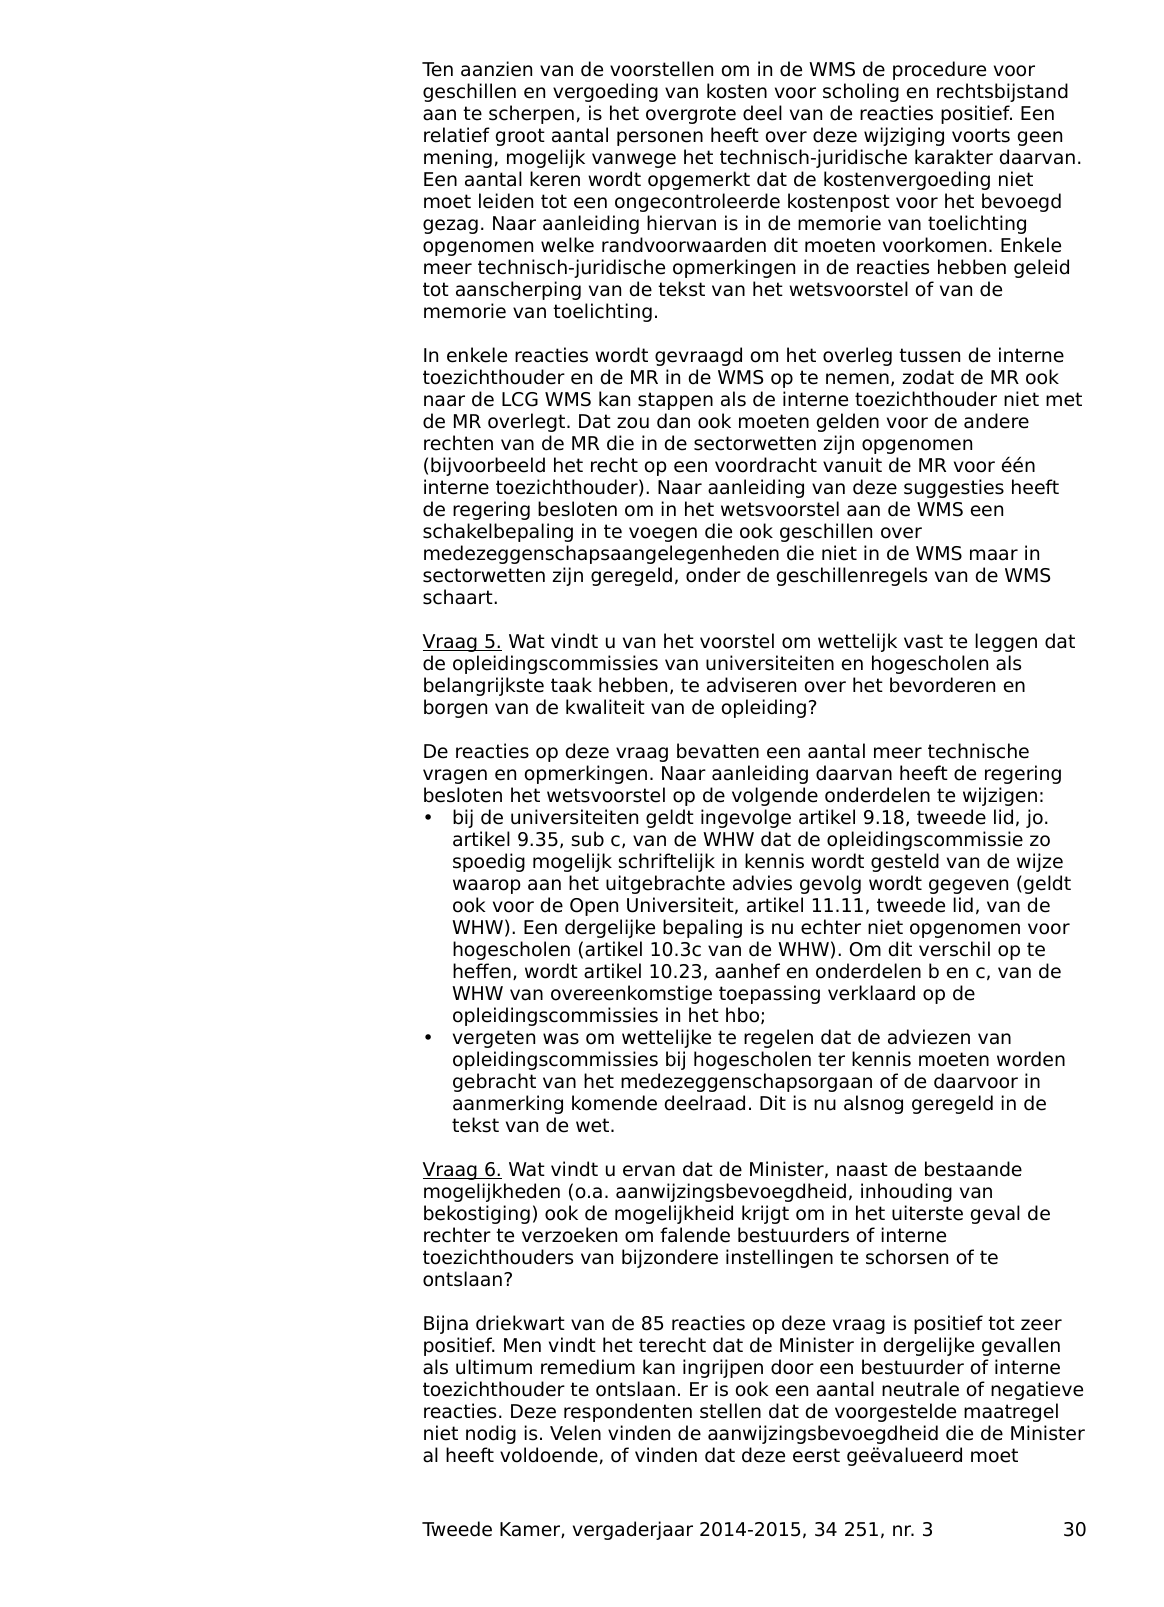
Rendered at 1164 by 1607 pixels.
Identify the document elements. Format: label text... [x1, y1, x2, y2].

text Ten aanzien van de voorstellen om in de WMS de procedure voor geschillen en vergoeding van kosten voor scholing en rechtsbijstand aan te scherpen, is het overgrote deel van de reacties positief. Een relatief groot aantal personen heeft over deze wijziging voorts geen mening, mogelijk vanwege het technisch-juridische karakter daarvan. Een aantal keren wordt opgemerkt dat de kostenvergoeding niet moet leiden tot een ongecontroleerde kostenpost voor het bevoegd gezag. Naar aanleiding hiervan is in de memorie van toelichting opgenomen welke randvoorwaarden dit moeten voorkomen. Enkele meer technisch-juridische opmerkingen in de reacties hebben geleid tot aanscherping van de tekst van het wetsvoorstel of van de memorie van toelichting. [422, 59, 1087, 323]
text De reacties op deze vraag bevatten een aantal meer technische vragen en opmerkingen. Naar aanleiding daarvan heeft de regering besloten het wetsvoorstel op de volgende onderdelen te wijzigen: [422, 741, 1087, 807]
text • vergeten was om wettelijke te regelen dat de adviezen van opleidingscommissies bij hogescholen ter kennis moeten worden gebracht van het medezeggenschapsorgaan of de daarvoor in aanmerking komende deelraad. Dit is nu alsnog geregeld in de tekst van de wet. [422, 1027, 1087, 1137]
text • bij de universiteiten geldt ingevolge artikel 9.18, tweede lid, jo. artikel 9.35, sub c, van de WHW dat de opleidingscommissie zo spoedig mogelijk schriftelijk in kennis wordt gesteld van de wijze waarop aan het uitgebrachte advies gevolg wordt gegeven (geldt ook voor de Open Universiteit, artikel 11.11, tweede lid, van de WHW). Een dergelijke bepaling is nu echter niet opgenomen voor hogescholen (artikel 10.3c van de WHW). Om dit verschil op te heffen, wordt artikel 10.23, aanhef en onderdelen b en c, van de WHW van overeenkomstige toepassing verklaard op de opleidingscommissies in het hbo; [422, 807, 1087, 1027]
text Vraag 5. Wat vindt u van het voorstel om wettelijk vast te leggen dat de opleidingscommissies van universiteiten en hogescholen als belangrijkste taak hebben, te adviseren over het bevorderen en borgen van de kwaliteit van de opleiding? [422, 631, 1087, 719]
text In enkele reacties wordt gevraagd om het overleg tussen de interne toezichthouder en de MR in de WMS op te nemen, zodat de MR ook naar de LCG WMS kan stappen als de interne toezichthouder niet met de MR overlegt. Dat zou dan ook moeten gelden voor de andere rechten van de MR die in de sectorwetten zijn opgenomen (bijvoorbeeld het recht op een voordracht vanuit de MR voor één interne toezichthouder). Naar aanleiding van deze suggesties heeft de regering besloten om in het wetsvoorstel aan de WMS een schakelbepaling in te voegen die ook geschillen over medezeggenschapsaangelegenheden die niet in de WMS maar in sectorwetten zijn geregeld, onder de geschillenregels van de WMS schaart. [422, 345, 1087, 609]
text Bijna driekwart van de 85 reacties op deze vraag is positief tot zeer positief. Men vindt het terecht dat de Minister in dergelijke gevallen als ultimum remedium kan ingrijpen door een bestuurder of interne toezichthouder te ontslaan. Er is ook een aantal neutrale of negatieve reacties. Deze respondenten stellen dat de voorgestelde maatregel niet nodig is. Velen vinden de aanwijzingsbevoegdheid die de Minister al heeft voldoende, of vinden dat deze eerst geëvalueerd moet [422, 1313, 1087, 1467]
text Vraag 6. Wat vindt u ervan dat de Minister, naast de bestaande mogelijkheden (o.a. aanwijzingsbevoegdheid, inhouding van bekostiging) ook de mogelijkheid krijgt om in het uiterste geval de rechter te verzoeken om falende bestuurders of interne toezichthouders van bijzondere instellingen te schorsen of te ontslaan? [422, 1159, 1087, 1291]
